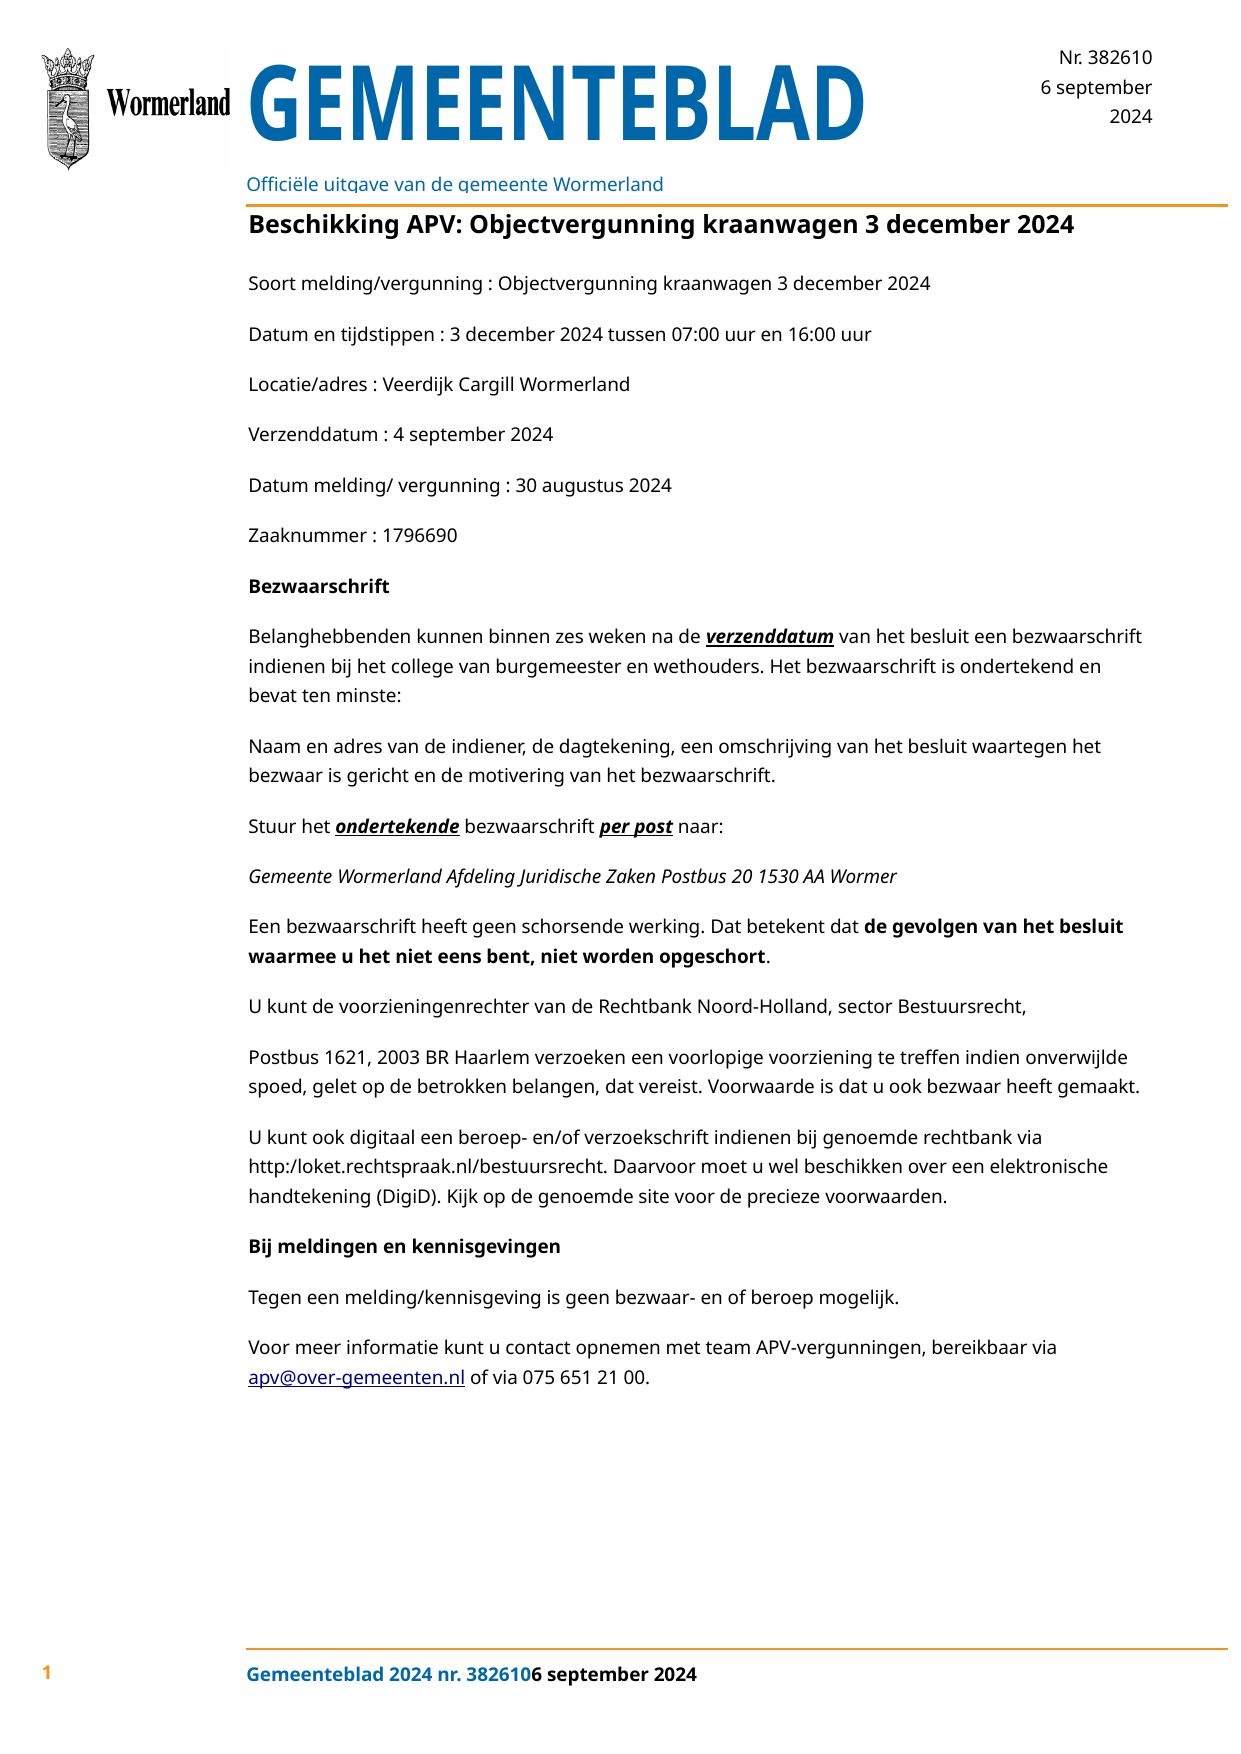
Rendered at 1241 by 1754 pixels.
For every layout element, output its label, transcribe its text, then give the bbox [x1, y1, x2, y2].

text U kunt ook digitaal een beroep- en/of verzoekschrift indienen bij genoemde rechtbank via http:/loket.rechtspraak.nl/bestuursrecht. Daarvoor moet u wel beschikken over een elektronische handtekening (DigiD). Kijk op de genoemde site voor de precieze voorwaarden. [248, 1124, 1152, 1209]
picture [41, 47, 231, 172]
text Postbus 1621, 2003 BR Haarlem verzoeken een voorlopige voorziening te treffen indien onverwijlde spoed, gelet op de betrokken belangen, dat vereist. Voorwaarde is dat u ook bezwaar heeft gemaakt. [248, 1044, 1152, 1099]
text Bij meldingen en kennisgevingen [248, 1234, 1152, 1259]
text U kunt de voorzieningenrechter van de Rechtbank Noord-Holland, sector Bestuursrecht, [248, 994, 1152, 1019]
text Belanghebbenden kunnen binnen zes weken na de verzenddatum van het besluit een bezwaarschrift indienen bij het college van burgemeester en wethouders. Het bezwaarschrift is ondertekend en bevat ten minste: [248, 623, 1152, 708]
text Voor meer informatie kunt u contact opnemen met team APV-vergunningen, bereikbaar via apv@over-gemeenten.nl of via 075 651 21 00. [248, 1334, 1152, 1390]
text Zaaknummer : 1796690 [248, 522, 1152, 548]
text Locatie/adres : Veerdijk Cargill Wormerland [248, 371, 1152, 397]
text Bezwaarschrift [248, 573, 1152, 598]
text Datum en tijdstippen : 3 december 2024 tussen 07:00 uur en 16:00 uur [248, 321, 1152, 346]
text Beschikking APV: Objectvergunning kraanwagen 3 december 2024 [248, 207, 1152, 241]
text Tegen een melding/kennisgeving is geen bezwaar- en of beroep mogelijk. [248, 1284, 1152, 1310]
text Stuur het ondertekende bezwaarschrift per post naar: [248, 813, 1152, 838]
text Verzenddatum : 4 september 2024 [248, 422, 1152, 447]
text Naam en adres van de indiener, de dagtekening, een omschrijving van het besluit waartegen het bezwaar is gericht en de motivering van het bezwaarschrift. [248, 733, 1152, 788]
text Een bezwaarschrift heeft geen schorsende werking. Dat betekent dat de gevolgen van het besluit waarmee u het niet eens bent, niet worden opgeschort. [248, 914, 1152, 969]
text Datum melding/ vergunning : 30 augustus 2024 [248, 472, 1152, 498]
text Gemeente Wormerland Afdeling Juridische Zaken Postbus 20 1530 AA Wormer [248, 863, 1152, 889]
text Soort melding/vergunning : Objectvergunning kraanwagen 3 december 2024 [248, 270, 1152, 296]
